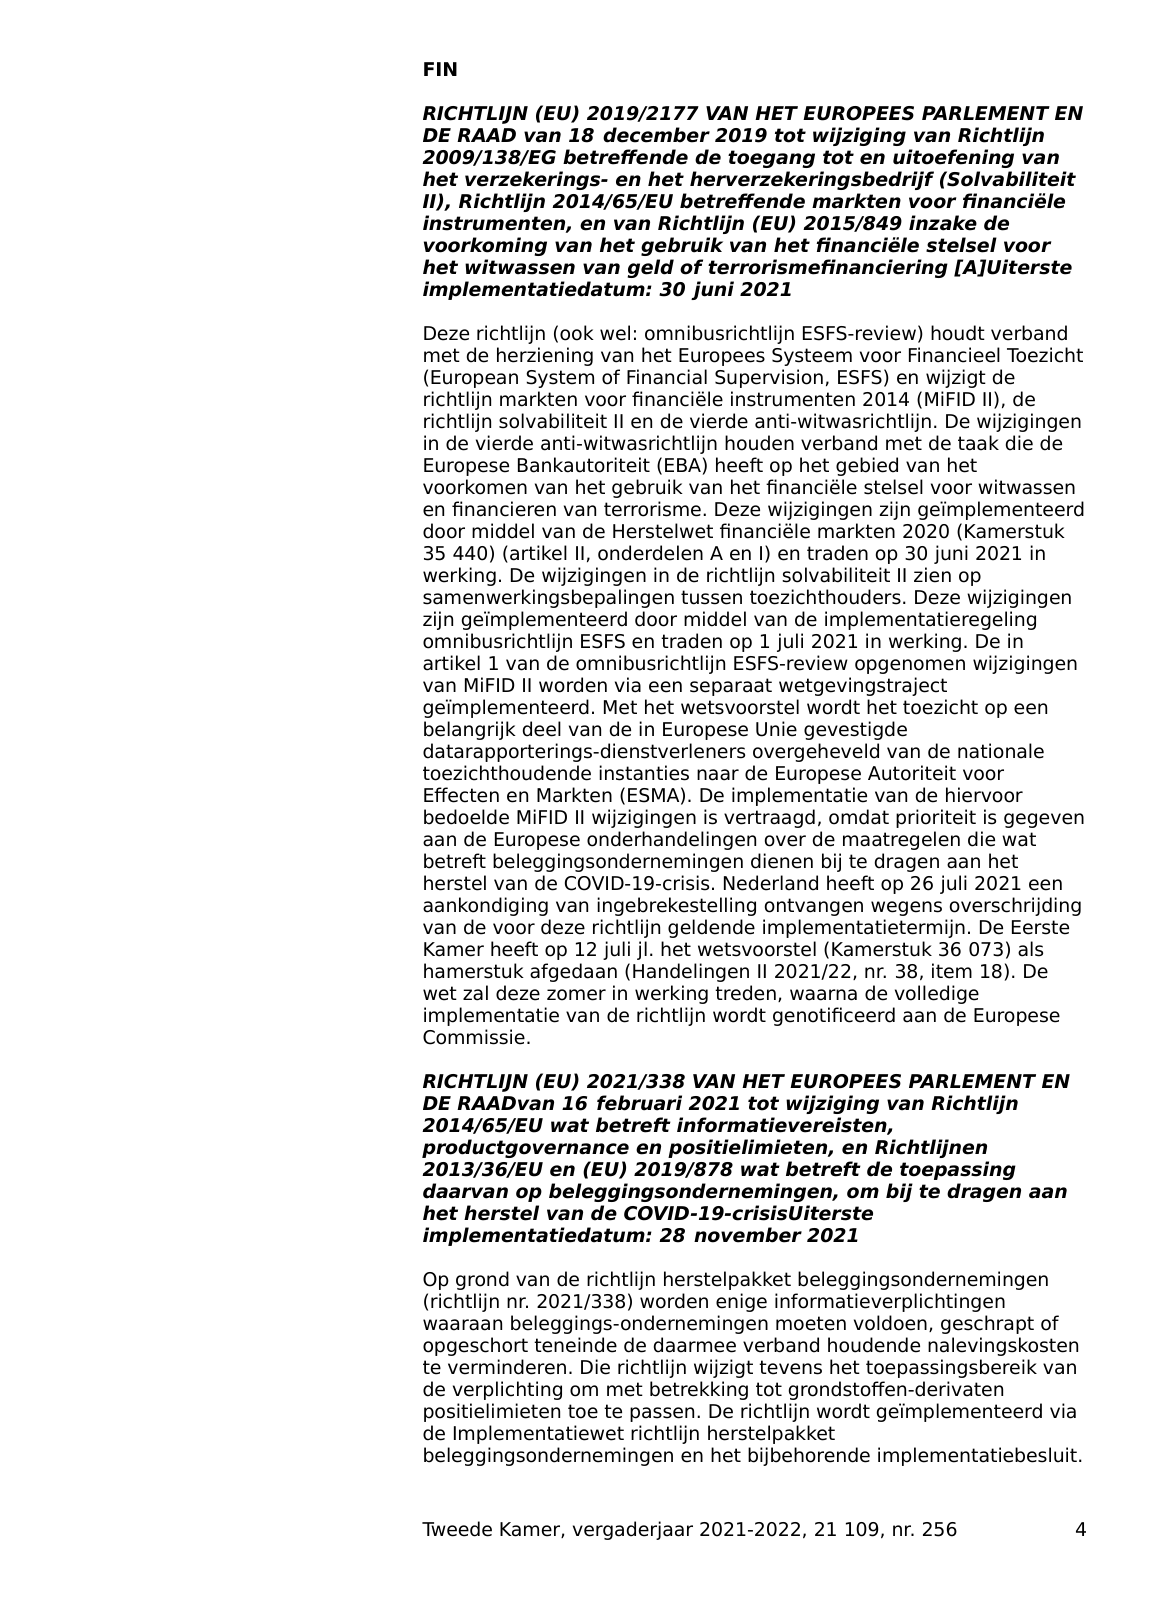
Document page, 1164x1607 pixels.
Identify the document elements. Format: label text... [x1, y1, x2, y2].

text Op grond van de richtlijn herstelpakket beleggingsondernemingen (richtlijn nr. 2021/338) worden enige informatieverplichtingen waaraan beleggings-ondernemingen moeten voldoen, geschrapt of opgeschort teneinde de daarmee verband houdende nalevingskosten te verminderen. Die richtlijn wijzigt tevens het toepassingsbereik van de verplichting om met betrekking tot grondstoffen-derivaten positielimieten toe te passen. De richtlijn wordt geïmplementeerd via de Implementatiewet richtlijn herstelpakket beleggingsondernemingen en het bijbehorende implementatiebesluit. [422, 1269, 1087, 1467]
subtitle RICHTLIJN (EU) 2021/338 VAN HET EUROPEES PARLEMENT EN DE RAADvan 16 februari 2021 tot wijziging van Richtlijn 2014/65/EU wat betreft informatievereisten, productgovernance en positielimieten, en Richtlijnen 2013/36/EU en (EU) 2019/878 wat betreft de toepassing daarvan op beleggingsondernemingen, om bij te dragen aan het herstel van de COVID-19-crisisUiterste implementatiedatum: 28 november 2021 [422, 1071, 1087, 1247]
subtitle RICHTLIJN (EU) 2019/2177 VAN HET EUROPEES PARLEMENT EN DE RAAD van 18 december 2019 tot wijziging van Richtlijn 2009/138/EG betreffende de toegang tot en uitoefening van het verzekerings- en het herverzekeringsbedrijf (Solvabiliteit II), Richtlijn 2014/65/EU betreffende markten voor financiële instrumenten, en van Richtlijn (EU) 2015/849 inzake de voorkoming van het gebruik van het financiële stelsel voor het witwassen van geld of terrorismefinanciering [A]Uiterste implementatiedatum: 30 juni 2021 [422, 103, 1087, 301]
subtitle FIN [422, 59, 1087, 81]
text Deze richtlijn (ook wel: omnibusrichtlijn ESFS-review) houdt verband met de herziening van het Europees Systeem voor Financieel Toezicht (European System of Financial Supervision, ESFS) en wijzigt de richtlijn markten voor financiële instrumenten 2014 (MiFID II), de richtlijn solvabiliteit II en de vierde anti-witwasrichtlijn. De wijzigingen in de vierde anti-witwasrichtlijn houden verband met de taak die de Europese Bankautoriteit (EBA) heeft op het gebied van het voorkomen van het gebruik van het financiële stelsel voor witwassen en financieren van terrorisme. Deze wijzigingen zijn geïmplementeerd door middel van de Herstelwet financiële markten 2020 (Kamerstuk 35 440) (artikel II, onderdelen A en I) en traden op 30 juni 2021 in werking. De wijzigingen in de richtlijn solvabiliteit II zien op samenwerkingsbepalingen tussen toezichthouders. Deze wijzigingen zijn geïmplementeerd door middel van de implementatieregeling omnibusrichtlijn ESFS en traden op 1 juli 2021 in werking. De in artikel 1 van de omnibusrichtlijn ESFS-review opgenomen wijzigingen van MiFID II worden via een separaat wetgevingstraject geïmplementeerd. Met het wetsvoorstel wordt het toezicht op een belangrijk deel van de in Europese Unie gevestigde datarapporterings-dienstverleners overgeheveld van de nationale toezichthoudende instanties naar de Europese Autoriteit voor Effecten en Markten (ESMA). De implementatie van de hiervoor bedoelde MiFID II wijzigingen is vertraagd, omdat prioriteit is gegeven aan de Europese onderhandelingen over de maatregelen die wat betreft beleggingsondernemingen dienen bij te dragen aan het herstel van de COVID-19-crisis. Nederland heeft op 26 juli 2021 een aankondiging van ingebrekestelling ontvangen wegens overschrijding van de voor deze richtlijn geldende implementatietermijn. De Eerste Kamer heeft op 12 juli jl. het wetsvoorstel (Kamerstuk 36 073) als hamerstuk afgedaan (Handelingen II 2021/22, nr. 38, item 18). De wet zal deze zomer in werking treden, waarna de volledige implementatie van de richtlijn wordt genotificeerd aan de Europese Commissie. [422, 323, 1087, 1048]
